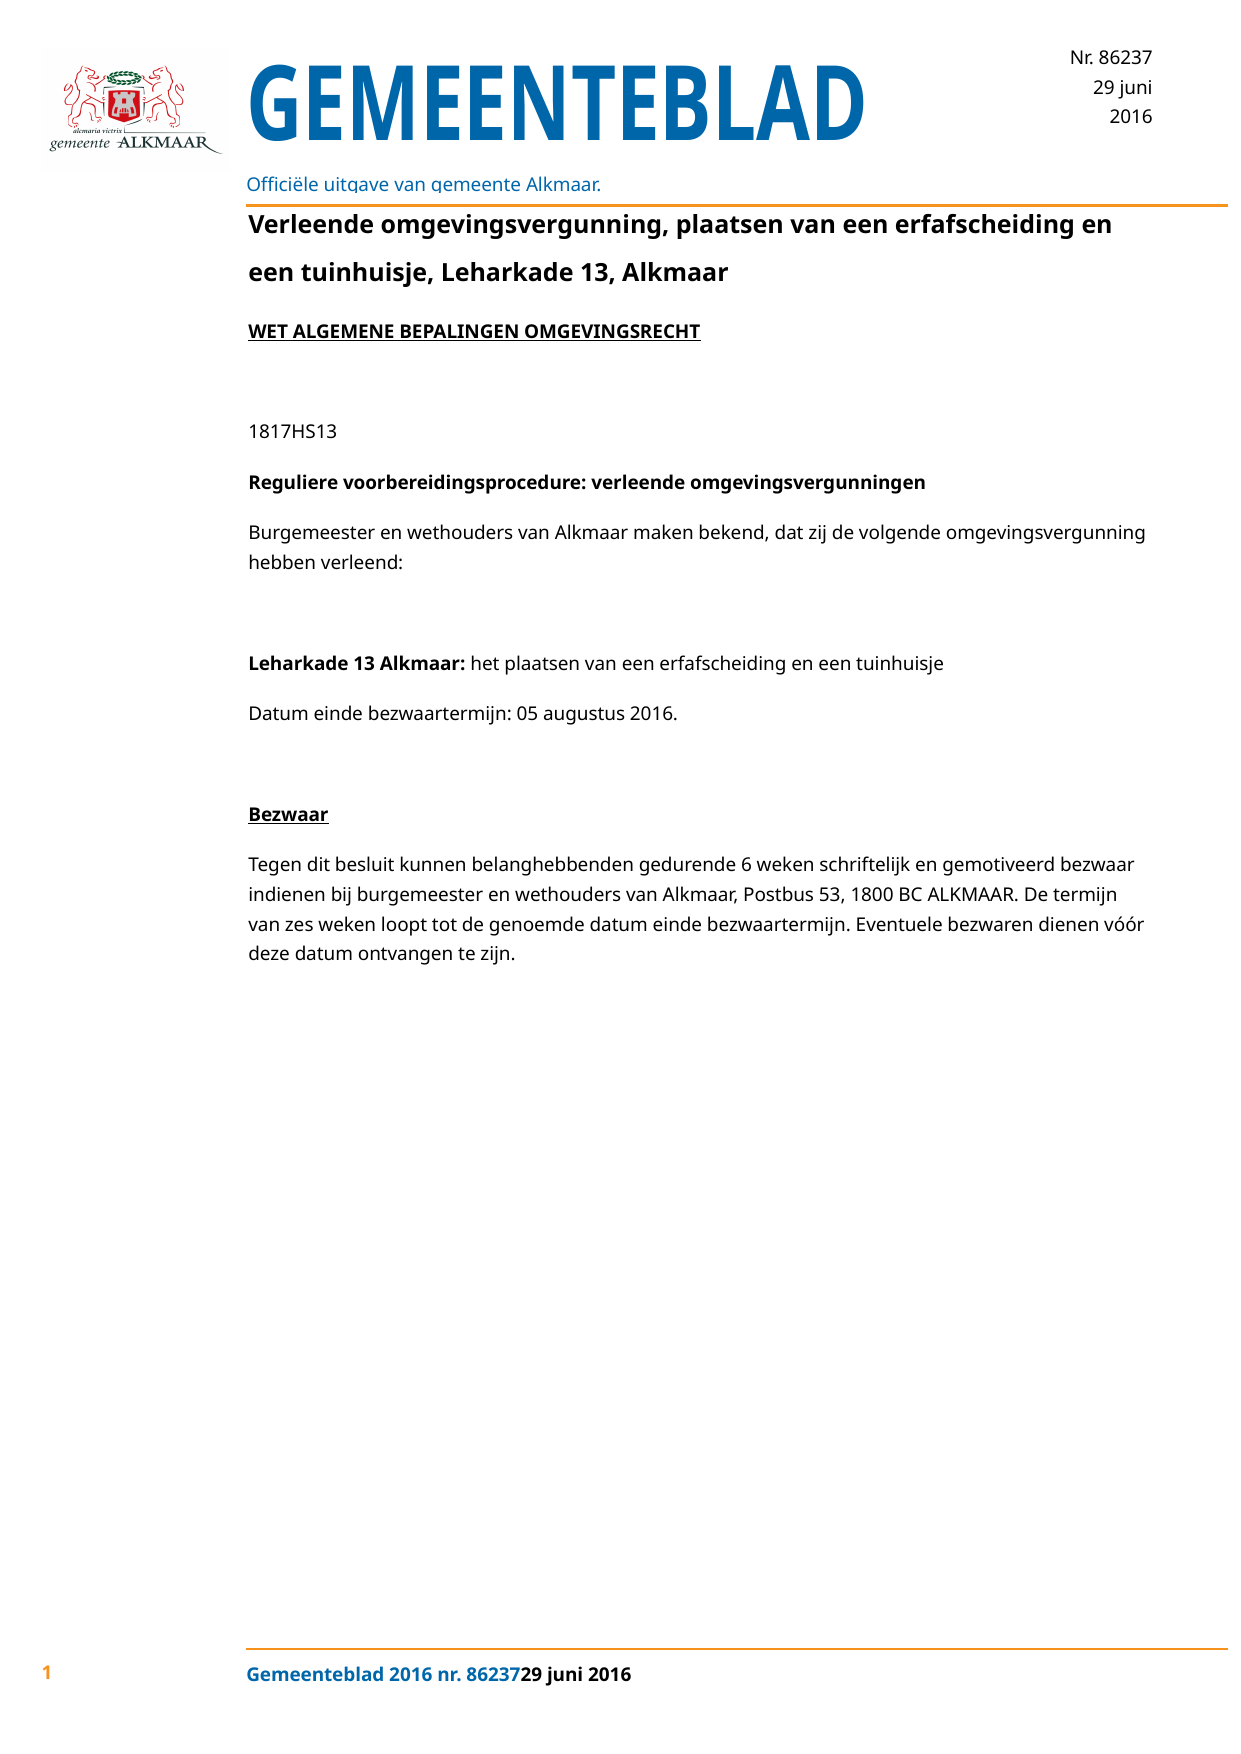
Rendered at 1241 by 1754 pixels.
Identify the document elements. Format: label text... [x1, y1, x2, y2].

text Datum einde bezwaartermijn: 05 augustus 2016. [248, 700, 1152, 726]
text 1817HS13 [248, 419, 1152, 444]
text WET ALGEMENE BEPALINGEN OMGEVINGSRECHT [248, 318, 1152, 344]
text Reguliere voorbereidingsprocedure: verleende omgevingsvergunningen [248, 469, 1152, 495]
text Burgemeester en wethouders van Alkmaar maken bekend, dat zij de volgende omgevingsvergunning hebben verleend: [248, 519, 1152, 575]
text Bezwaar [248, 801, 1152, 827]
text Tegen dit besluit kunnen belanghebbenden gedurende 6 weken schriftelijk en gemotiveerd bezwaar indienen bij burgemeester en wethouders van Alkmaar, Postbus 53, 1800 BC ALKMAAR. De termijn van zes weken loopt tot de genoemde datum einde bezwaartermijn. Eventuele bezwaren dienen vóór deze datum ontvangen te zijn. [248, 852, 1152, 966]
text Leharkade 13 Alkmaar: het plaatsen van een erfafscheiding en een tuinhuisje [248, 650, 1152, 676]
text Verleende omgevingsvergunning, plaatsen van een erfafscheiding en een tuinhuisje, Leharkade 13, Alkmaar [248, 207, 1152, 288]
picture [41, 47, 231, 172]
